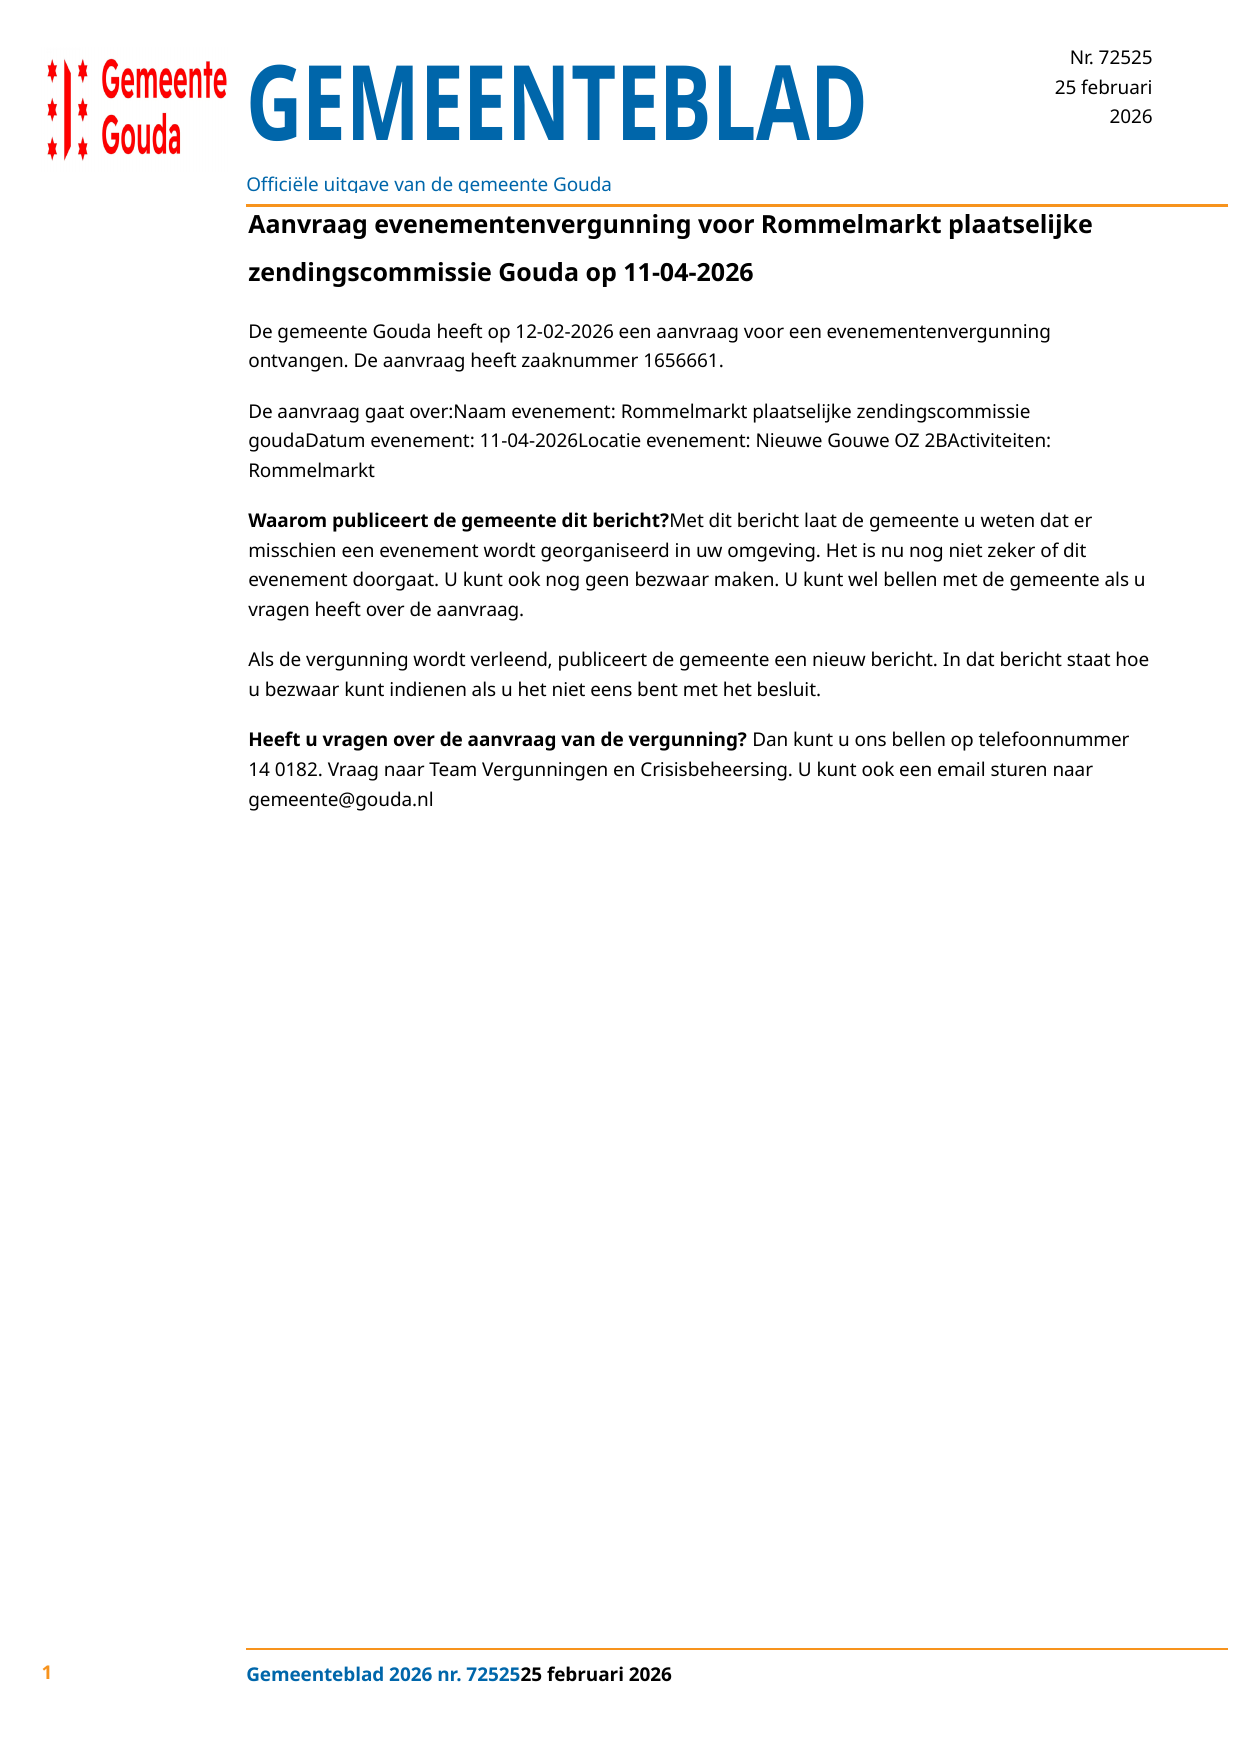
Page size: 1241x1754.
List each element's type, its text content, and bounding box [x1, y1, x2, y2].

text Aanvraag evenementenvergunning voor Rommelmarkt plaatselijke zendingscommissie Gouda op 11-04-2026 [248, 207, 1152, 288]
text Als de vergunning wordt verleend, publiceert de gemeente een nieuw bericht. In dat bericht staat hoe u bezwaar kunt indienen als u het niet eens bent met het besluit. [248, 647, 1152, 702]
text Waarom publiceert de gemeente dit bericht?Met dit bericht laat de gemeente u weten dat er misschien een evenement wordt georganiseerd in uw omgeving. Het is nu nog niet zeker of dit evenement doorgaat. U kunt ook nog geen bezwaar maken. U kunt wel bellen met de gemeente als u vragen heeft over de aanvraag. [248, 507, 1152, 622]
text De aanvraag gaat over:Naam evenement: Rommelmarkt plaatselijke zendingscommissie goudaDatum evenement: 11-04-2026Locatie evenement: Nieuwe Gouwe OZ 2BActiviteiten: Rommelmarkt [248, 398, 1152, 483]
text Heeft u vragen over de aanvraag van de vergunning? Dan kunt u ons bellen op telefoonnummer 14 0182. Vraag naar Team Vergunningen en Crisisbeheersing. U kunt ook een email sturen naar gemeente@gouda.nl [248, 727, 1152, 812]
text De gemeente Gouda heeft op 12-02-2026 een aanvraag voor een evenementenvergunning ontvangen. De aanvraag heeft zaaknummer 1656661. [248, 318, 1152, 373]
picture [41, 47, 231, 172]
